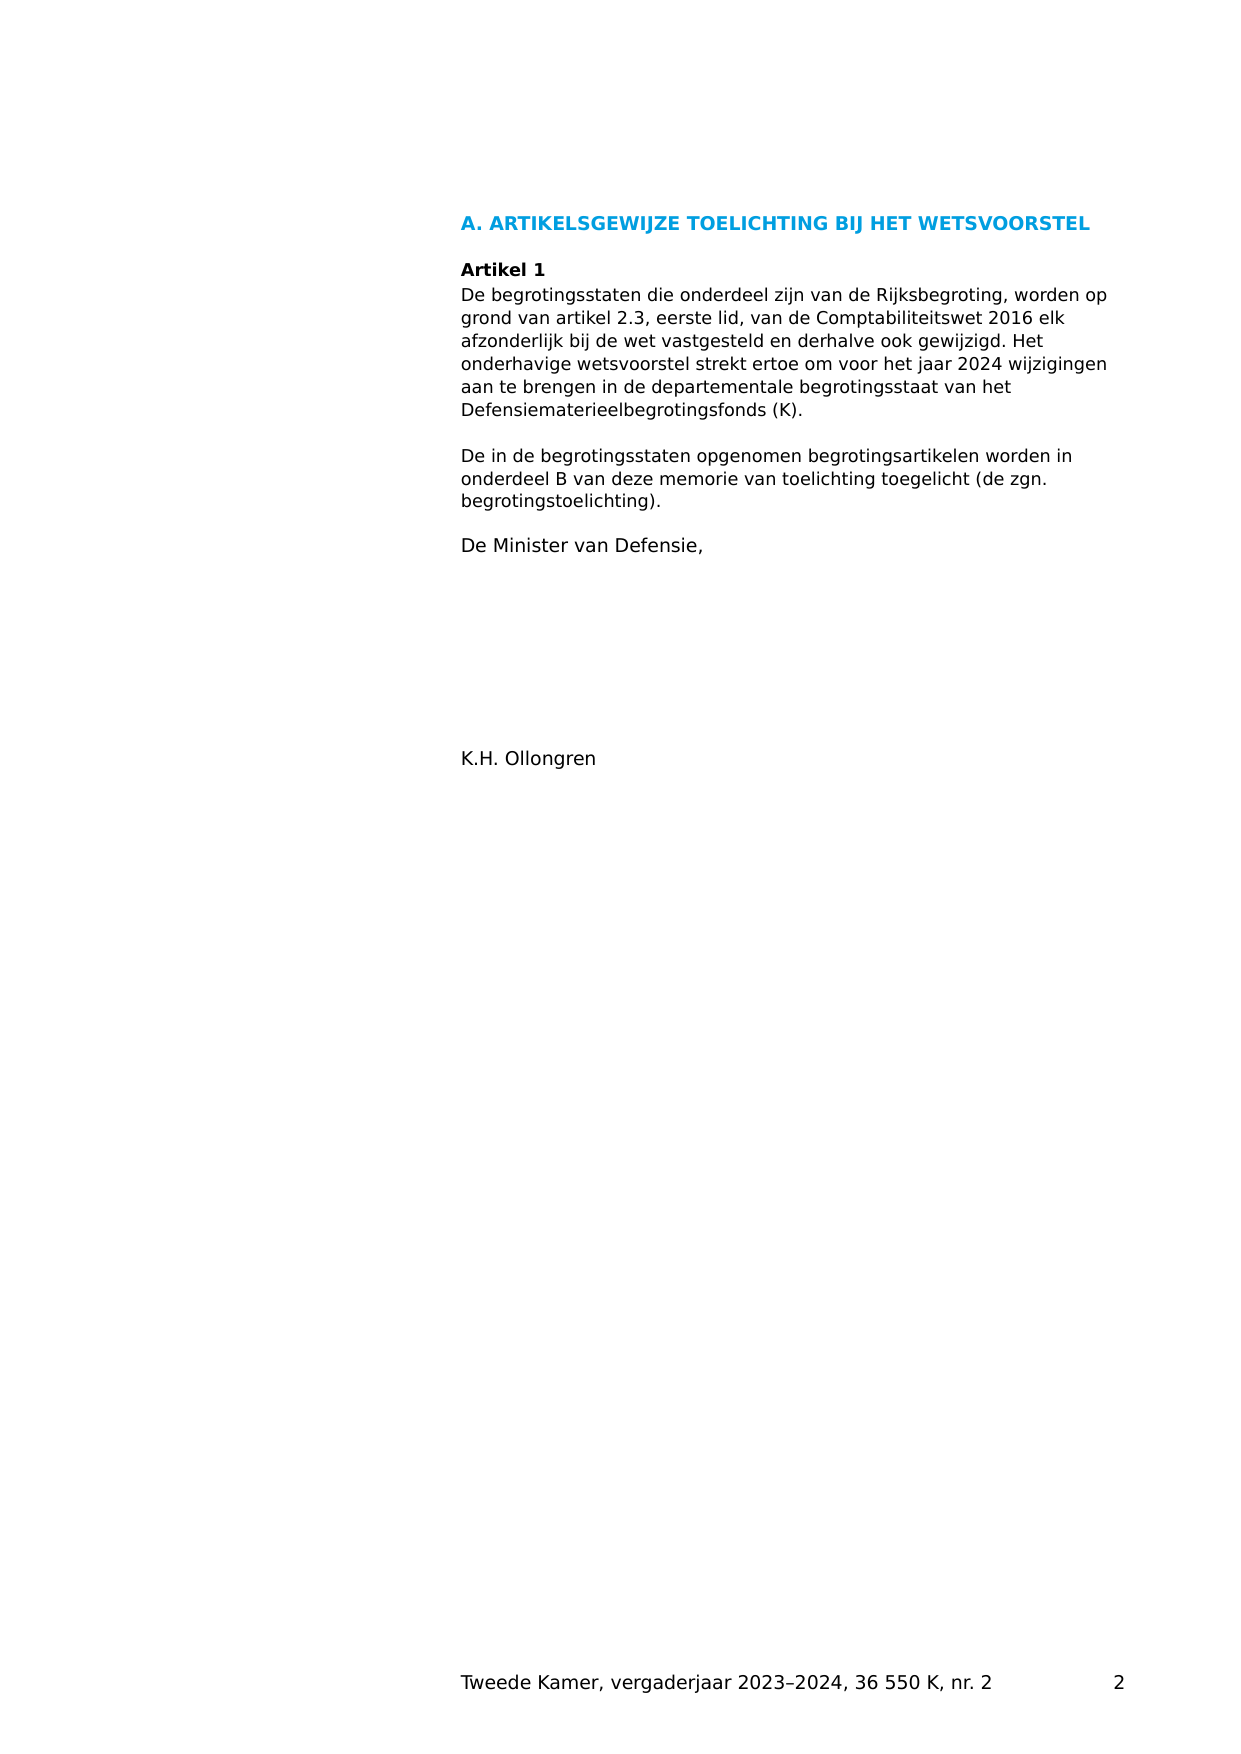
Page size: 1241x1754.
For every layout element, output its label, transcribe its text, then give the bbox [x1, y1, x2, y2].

title A. ARTIKELSGEWIJZE TOELICHTING BIJ HET WETSVOORSTEL [461, 213, 1125, 235]
text K.H. Ollongren [461, 748, 1125, 770]
text De begrotingsstaten die onderdeel zijn van de Rijksbegroting, worden op grond van artikel 2.3, eerste lid, van de Comptabiliteitswet 2016 elk afzonderlijk bij de wet vastgesteld en derhalve ook gewijzigd. Het onderhavige wetsvoorstel strekt ertoe om voor het jaar 2024 wijzigingen aan te brengen in de departementale begrotingsstaat van het Defensiematerieelbegrotingsfonds (K). [461, 283, 1125, 421]
text De Minister van Defensie, [461, 535, 1125, 557]
text Artikel 1 [461, 258, 1125, 281]
text De in de begrotingsstaten opgenomen begrotingsartikelen worden in onderdeel B van deze memorie van toelichting toegelicht (de zgn. begrotingstoelichting). [461, 444, 1125, 512]
